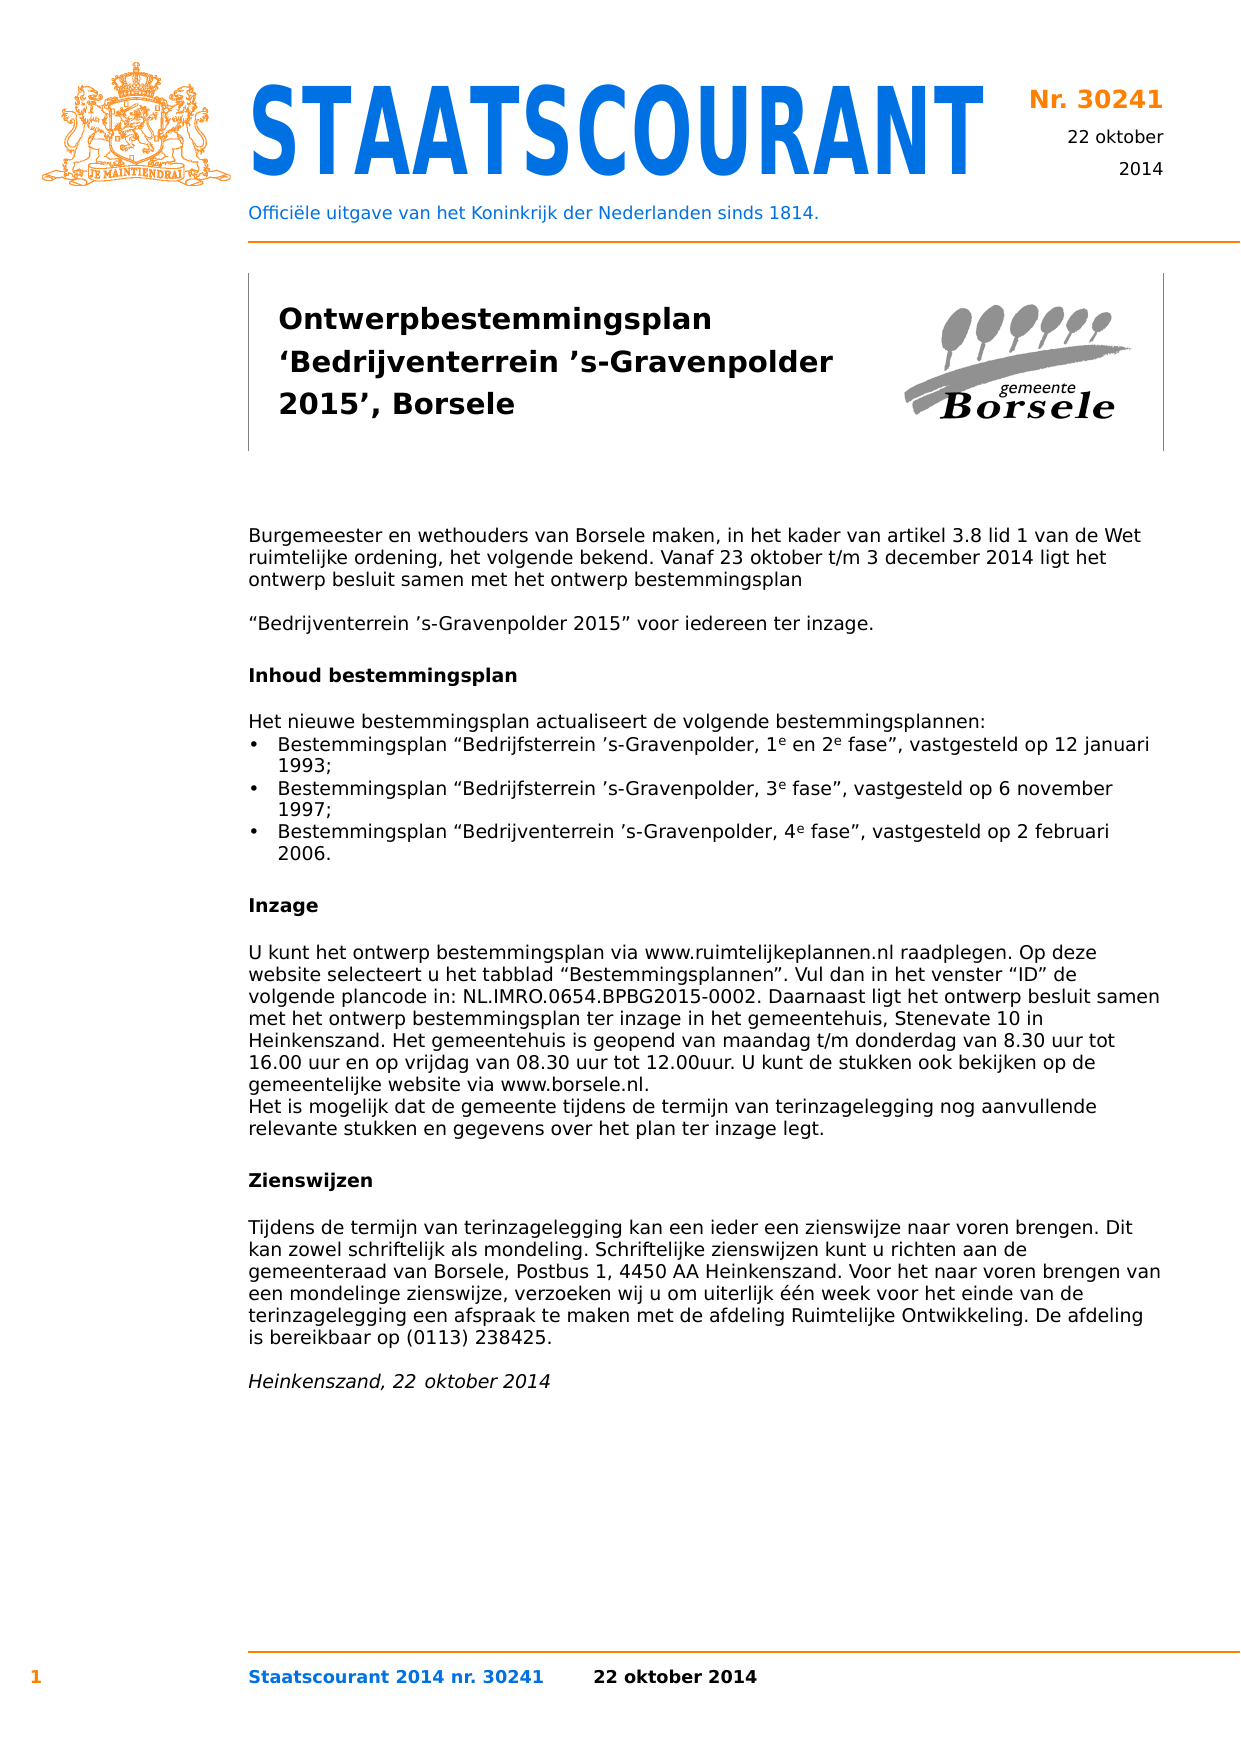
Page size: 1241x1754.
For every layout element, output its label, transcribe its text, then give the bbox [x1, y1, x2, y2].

subtitle Ontwerpbestemmingsplan ‘Bedrijventerrein ’s-Gravenpolder 2015’, Borsele [249, 273, 1163, 451]
text Heinkenszand, 22 oktober 2014 [248, 1371, 1163, 1393]
picture [41, 62, 231, 186]
text Tijdens de termijn van terinzagelegging kan een ieder een zienswijze naar voren brengen. Dit kan zowel schriftelijk als mondeling. Schriftelijke zienswijzen kunt u richten aan de gemeenteraad van Borsele, Postbus 1, 4450 AA Heinkenszand. Voor het naar voren brengen van een mondelinge zienswijze, verzoeken wij u om uiterlijk één week voor het einde van de terinzagelegging een afspraak te maken met de afdeling Ruimtelijke Ontwikkeling. De afdeling is bereikbaar op (0113) 238425. [248, 1217, 1163, 1349]
text Het nieuwe bestemmingsplan actualiseert de volgende bestemmingsplannen: [248, 711, 1163, 733]
table_header [25, 62, 248, 241]
table_cell Officiële uitgave van het Koninkrijk der Nederlanden sinds 1814. [248, 203, 1240, 241]
table_header STAATSCOURANT [248, 62, 998, 203]
text • Bestemmingsplan “Bedrijventerrein ’s-Gravenpolder, 4e fase”, vastgesteld op 2 februari 2006. [248, 821, 1163, 865]
subtitle Zienswijzen [248, 1170, 1163, 1192]
text “Bedrijventerrein ’s-Gravenpolder 2015” voor iedereen ter inzage. [248, 612, 1163, 634]
text • Bestemmingsplan “Bedrijfsterrein ’s-Gravenpolder, 3e fase”, vastgesteld op 6 november 1997; [248, 777, 1163, 821]
picture [903, 302, 1134, 421]
text Het is mogelijk dat de gemeente tijdens de termijn van terinzagelegging nog aanvullende relevante stukken en gegevens over het plan ter inzage legt. [248, 1096, 1163, 1140]
table_cell 2014 [998, 153, 1240, 203]
text Burgemeester en wethouders van Borsele maken, in het kader van artikel 3.8 lid 1 van de Wet ruimtelijke ordening, het volgende bekend. Vanaf 23 oktober t/m 3 december 2014 ligt het ontwerp besluit samen met het ontwerp bestemmingsplan [248, 525, 1163, 591]
text • Bestemmingsplan “Bedrijfsterrein ’s-Gravenpolder, 1e en 2e fase”, vastgesteld op 12 januari 1993; [248, 733, 1163, 777]
table_header Nr. 30241 [998, 62, 1240, 121]
subtitle Inhoud bestemmingsplan [248, 664, 1163, 686]
table_cell 22 oktober [998, 121, 1240, 153]
subtitle Inzage [248, 895, 1163, 917]
text U kunt het ontwerp bestemmingsplan via www.ruimtelijkeplannen.nl raadplegen. Op deze website selecteert u het tabblad “Bestemmingsplannen”. Vul dan in het venster “ID” de volgende plancode in: NL.IMRO.0654.BPBG2015-0002. Daarnaast ligt het ontwerp besluit samen met het ontwerp bestemmingsplan ter inzage in het gemeentehuis, Stenevate 10 in Heinkenszand. Het gemeentehuis is geopend van maandag t/m donderdag van 8.30 uur tot 16.00 uur en op vrijdag van 08.30 uur tot 12.00uur. U kunt de stukken ook bekijken op de gemeentelijke website via www.borsele.nl. [248, 942, 1163, 1096]
